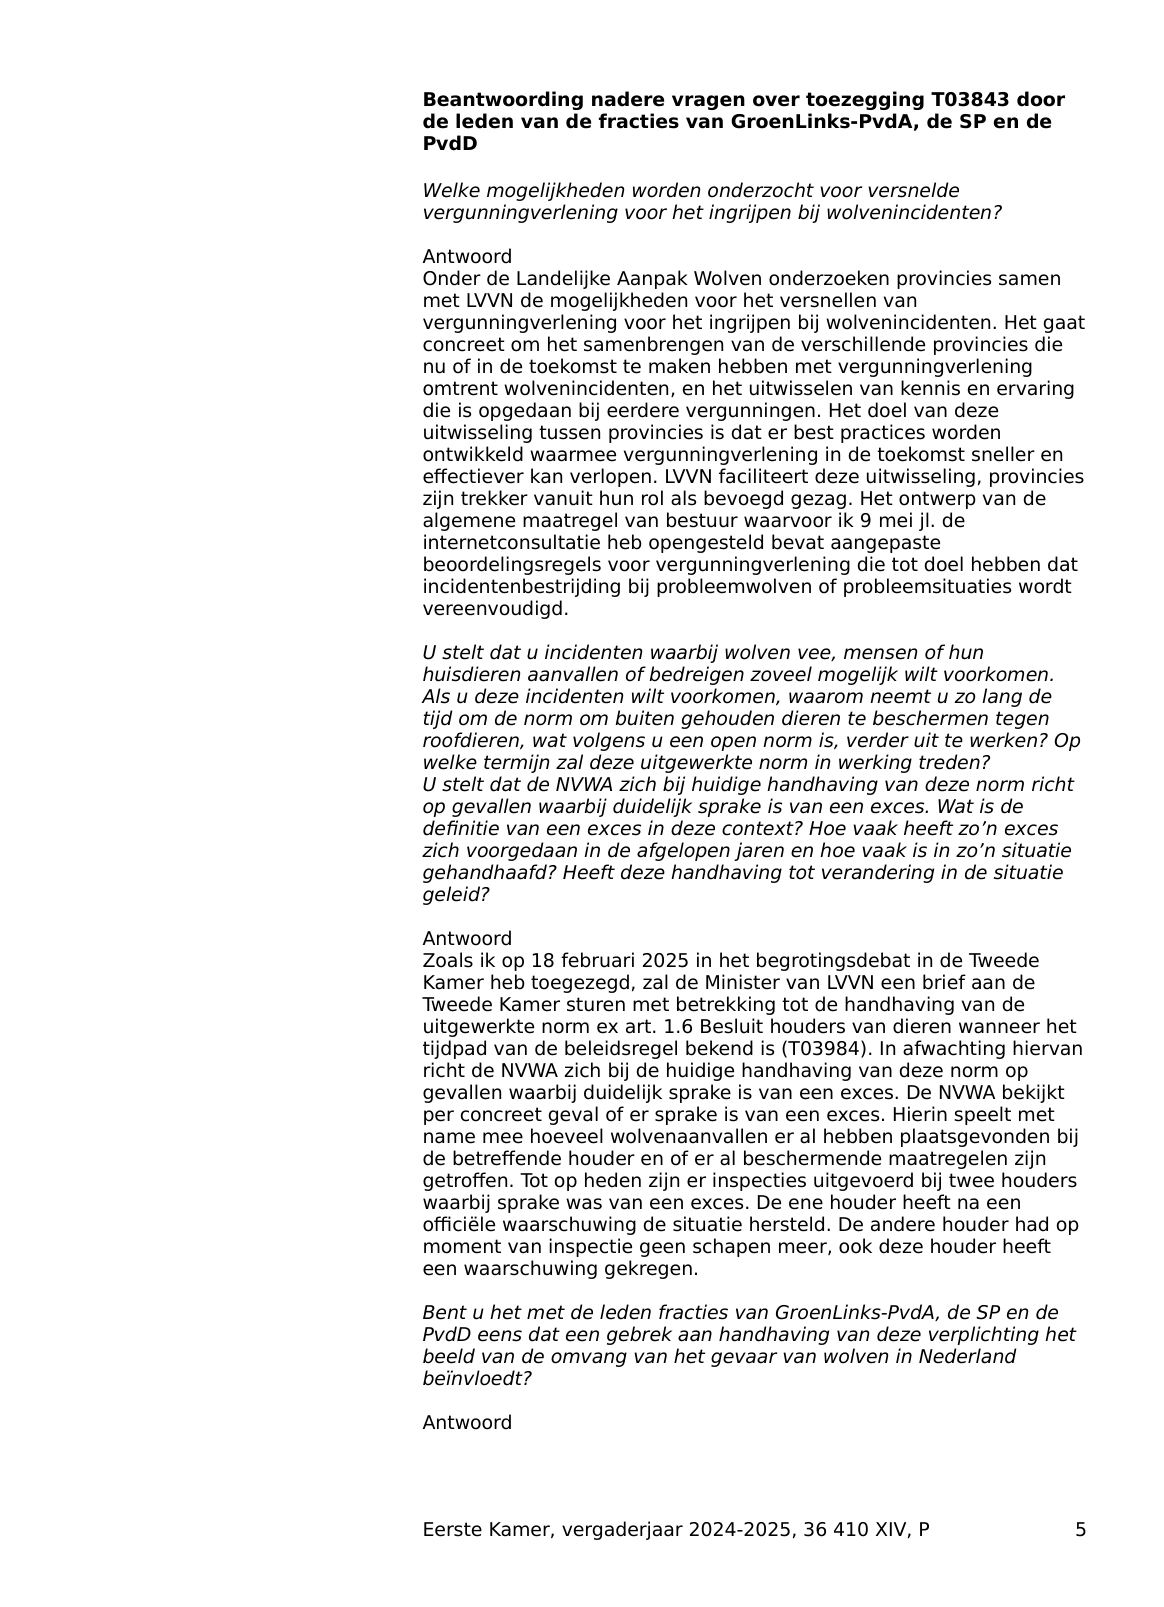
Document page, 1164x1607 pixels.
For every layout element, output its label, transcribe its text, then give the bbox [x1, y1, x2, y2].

text Welke mogelijkheden worden onderzocht voor versnelde vergunningverlening voor het ingrijpen bij wolvenincidenten? [422, 180, 1087, 224]
text U stelt dat u incidenten waarbij wolven vee, mensen of hun huisdieren aanvallen of bedreigen zoveel mogelijk wilt voorkomen. Als u deze incidenten wilt voorkomen, waarom neemt u zo lang de tijd om de norm om buiten gehouden dieren te beschermen tegen roofdieren, wat volgens u een open norm is, verder uit te werken? Op welke termijn zal deze uitgewerkte norm in werking treden? [422, 642, 1087, 774]
text Antwoord [422, 1412, 1087, 1434]
subtitle Beantwoording nadere vragen over toezegging T03843 door de leden van de fracties van GroenLinks-PvdA, de SP en de PvdD [422, 89, 1087, 155]
text Antwoord [422, 246, 1087, 268]
text Zoals ik op 18 februari 2025 in het begrotingsdebat in de Tweede Kamer heb toegezegd, zal de Minister van LVVN een brief aan de Tweede Kamer sturen met betrekking tot de handhaving van de uitgewerkte norm ex art. 1.6 Besluit houders van dieren wanneer het tijdpad van de beleidsregel bekend is (T03984). In afwachting hiervan richt de NVWA zich bij de huidige handhaving van deze norm op gevallen waarbij duidelijk sprake is van een exces. De NVWA bekijkt per concreet geval of er sprake is van een exces. Hierin speelt met name mee hoeveel wolvenaanvallen er al hebben plaatsgevonden bij de betreffende houder en of er al beschermende maatregelen zijn getroffen. Tot op heden zijn er inspecties uitgevoerd bij twee houders waarbij sprake was van een exces. De ene houder heeft na een officiële waarschuwing de situatie hersteld. De andere houder had op moment van inspectie geen schapen meer, ook deze houder heeft een waarschuwing gekregen. [422, 950, 1087, 1279]
text Bent u het met de leden fracties van GroenLinks-PvdA, de SP en de PvdD eens dat een gebrek aan handhaving van deze verplichting het beeld van de omvang van het gevaar van wolven in Nederland beïnvloedt? [422, 1302, 1087, 1390]
text Antwoord [422, 928, 1087, 950]
text Onder de Landelijke Aanpak Wolven onderzoeken provincies samen met LVVN de mogelijkheden voor het versnellen van vergunningverlening voor het ingrijpen bij wolvenincidenten. Het gaat concreet om het samenbrengen van de verschillende provincies die nu of in de toekomst te maken hebben met vergunningverlening omtrent wolvenincidenten, en het uitwisselen van kennis en ervaring die is opgedaan bij eerdere vergunningen. Het doel van deze uitwisseling tussen provincies is dat er best practices worden ontwikkeld waarmee vergunningverlening in de toekomst sneller en effectiever kan verlopen. LVVN faciliteert deze uitwisseling, provincies zijn trekker vanuit hun rol als bevoegd gezag. Het ontwerp van de algemene maatregel van bestuur waarvoor ik 9 mei jl. de internetconsultatie heb opengesteld bevat aangepaste beoordelingsregels voor vergunningverlening die tot doel hebben dat incidentenbestrijding bij probleemwolven of probleemsituaties wordt vereenvoudigd. [422, 268, 1087, 620]
text U stelt dat de NVWA zich bij huidige handhaving van deze norm richt op gevallen waarbij duidelijk sprake is van een exces. Wat is de definitie van een exces in deze context? Hoe vaak heeft zo’n exces zich voorgedaan in de afgelopen jaren en hoe vaak is in zo’n situatie gehandhaafd? Heeft deze handhaving tot verandering in de situatie geleid? [422, 774, 1087, 906]
